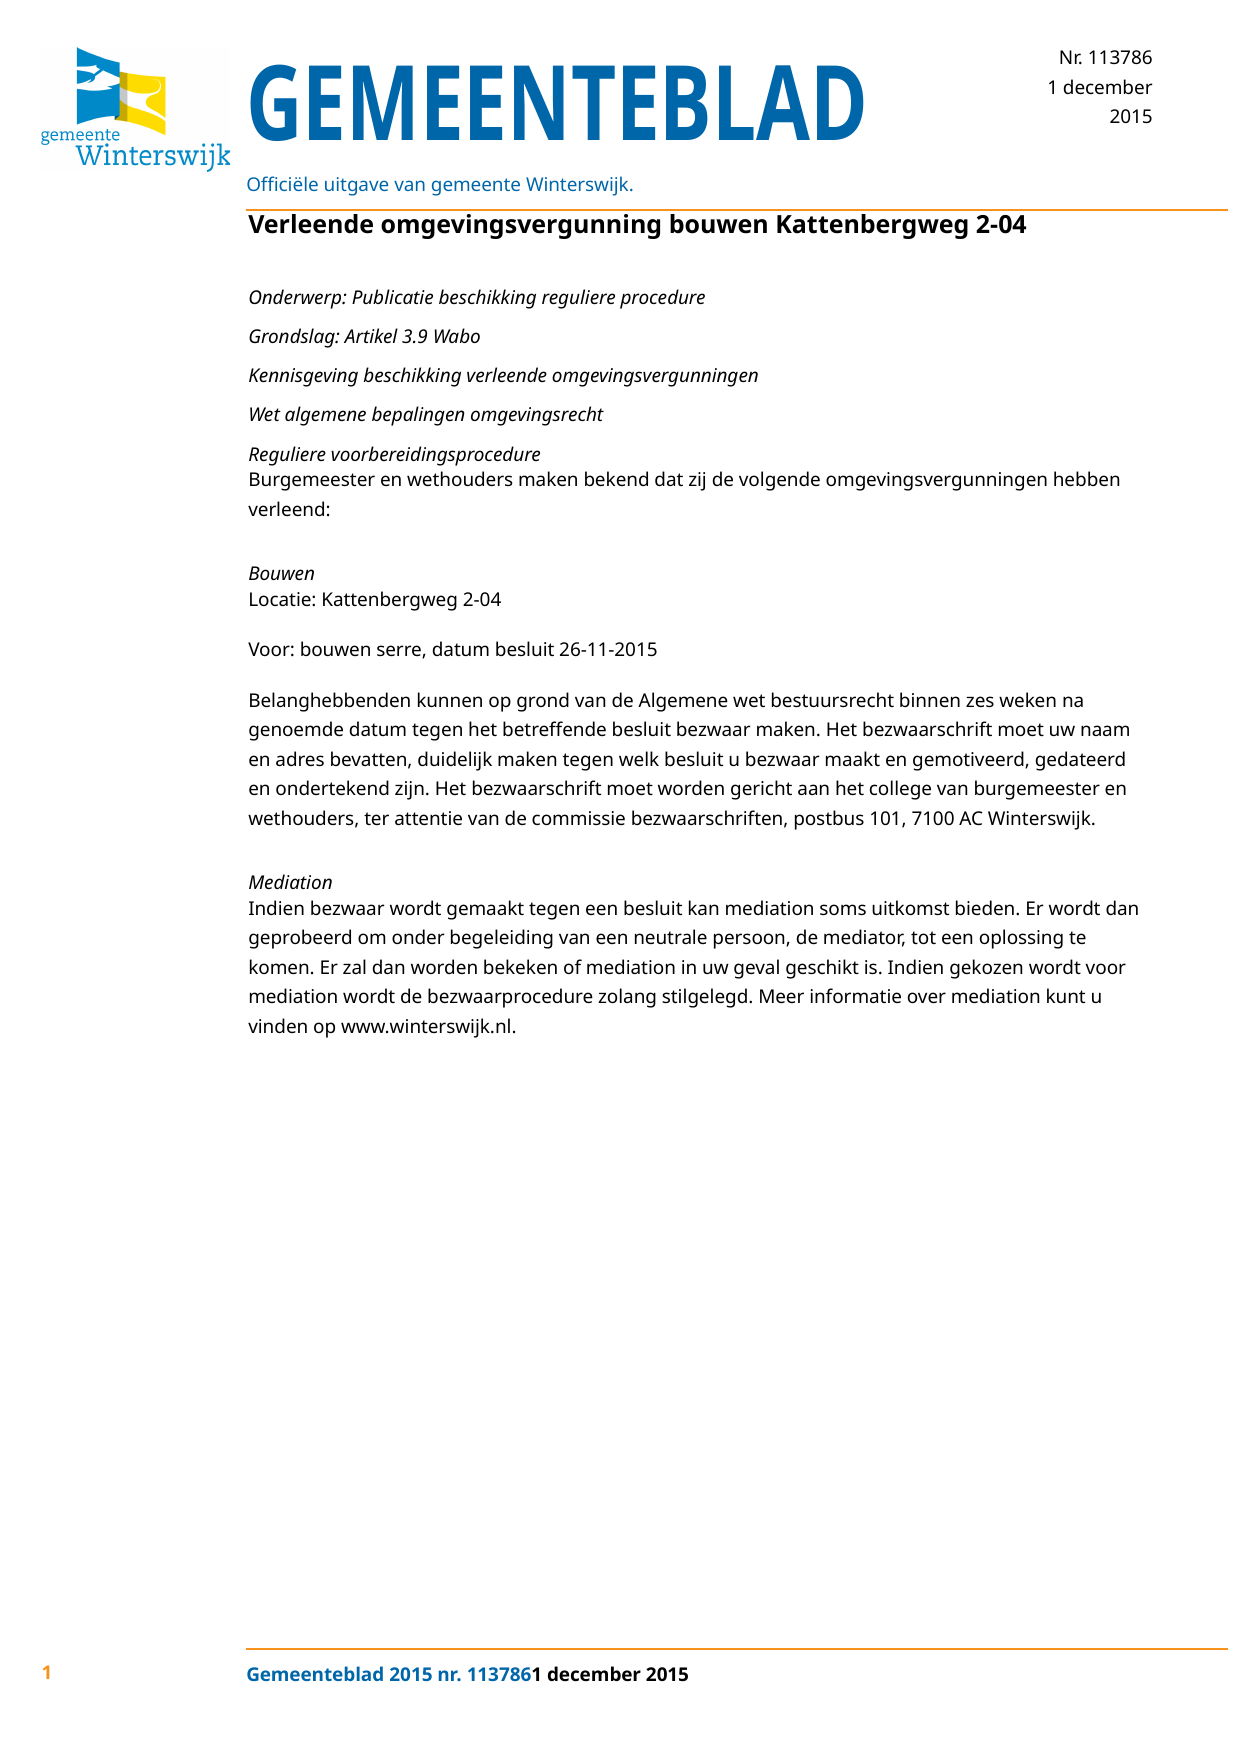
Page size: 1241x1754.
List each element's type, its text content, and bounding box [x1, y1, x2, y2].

text Mediation [248, 869, 1152, 895]
text Locatie: Kattenbergweg 2-04 [248, 586, 1152, 612]
text Wet algemene bepalingen omgevingsrecht [248, 402, 1152, 427]
text Belanghebbenden kunnen op grond van de Algemene wet bestuursrecht binnen zes weken na genoemde datum tegen het betreffende besluit bezwaar maken. Het bezwaarschrift moet uw naam en adres bevatten, duidelijk maken tegen welk besluit u bezwaar maakt en gemotiveerd, gedateerd en ondertekend zijn. Het bezwaarschrift moet worden gericht aan het college van burgemeester en wethouders, ter attentie van de commissie bezwaarschriften, postbus 101, 7100 AC Winterswijk. [248, 687, 1152, 831]
text Grondslag: Artikel 3.9 Wabo [248, 323, 1152, 349]
text Kennisgeving beschikking verleende omgevingsvergunningen [248, 362, 1152, 388]
text Bouwen [248, 560, 1152, 586]
text Voor: bouwen serre, datum besluit 26-11-2015 [248, 636, 1152, 662]
text Reguliere voorbereidingsprocedure [248, 441, 1152, 467]
picture [41, 47, 231, 172]
text Indien bezwaar wordt gemaakt tegen een besluit kan mediation soms uitkomst bieden. Er wordt dan geprobeerd om onder begeleiding van een neutrale persoon, de mediator, tot een oplossing te komen. Er zal dan worden bekeken of mediation in uw geval geschikt is. Indien gekozen wordt voor mediation wordt de bezwaarprocedure zolang stilgelegd. Meer informatie over mediation kunt u vinden op www.winterswijk.nl. [248, 895, 1152, 1039]
picture [225, 153, 231, 162]
text Burgemeester en wethouders maken bekend dat zij de volgende omgevingsvergunningen hebben verleend: [248, 467, 1152, 522]
text Verleende omgevingsvergunning bouwen Kattenbergweg 2-04 [248, 211, 1152, 241]
text Onderwerp: Publicatie beschikking reguliere procedure [248, 284, 1152, 309]
